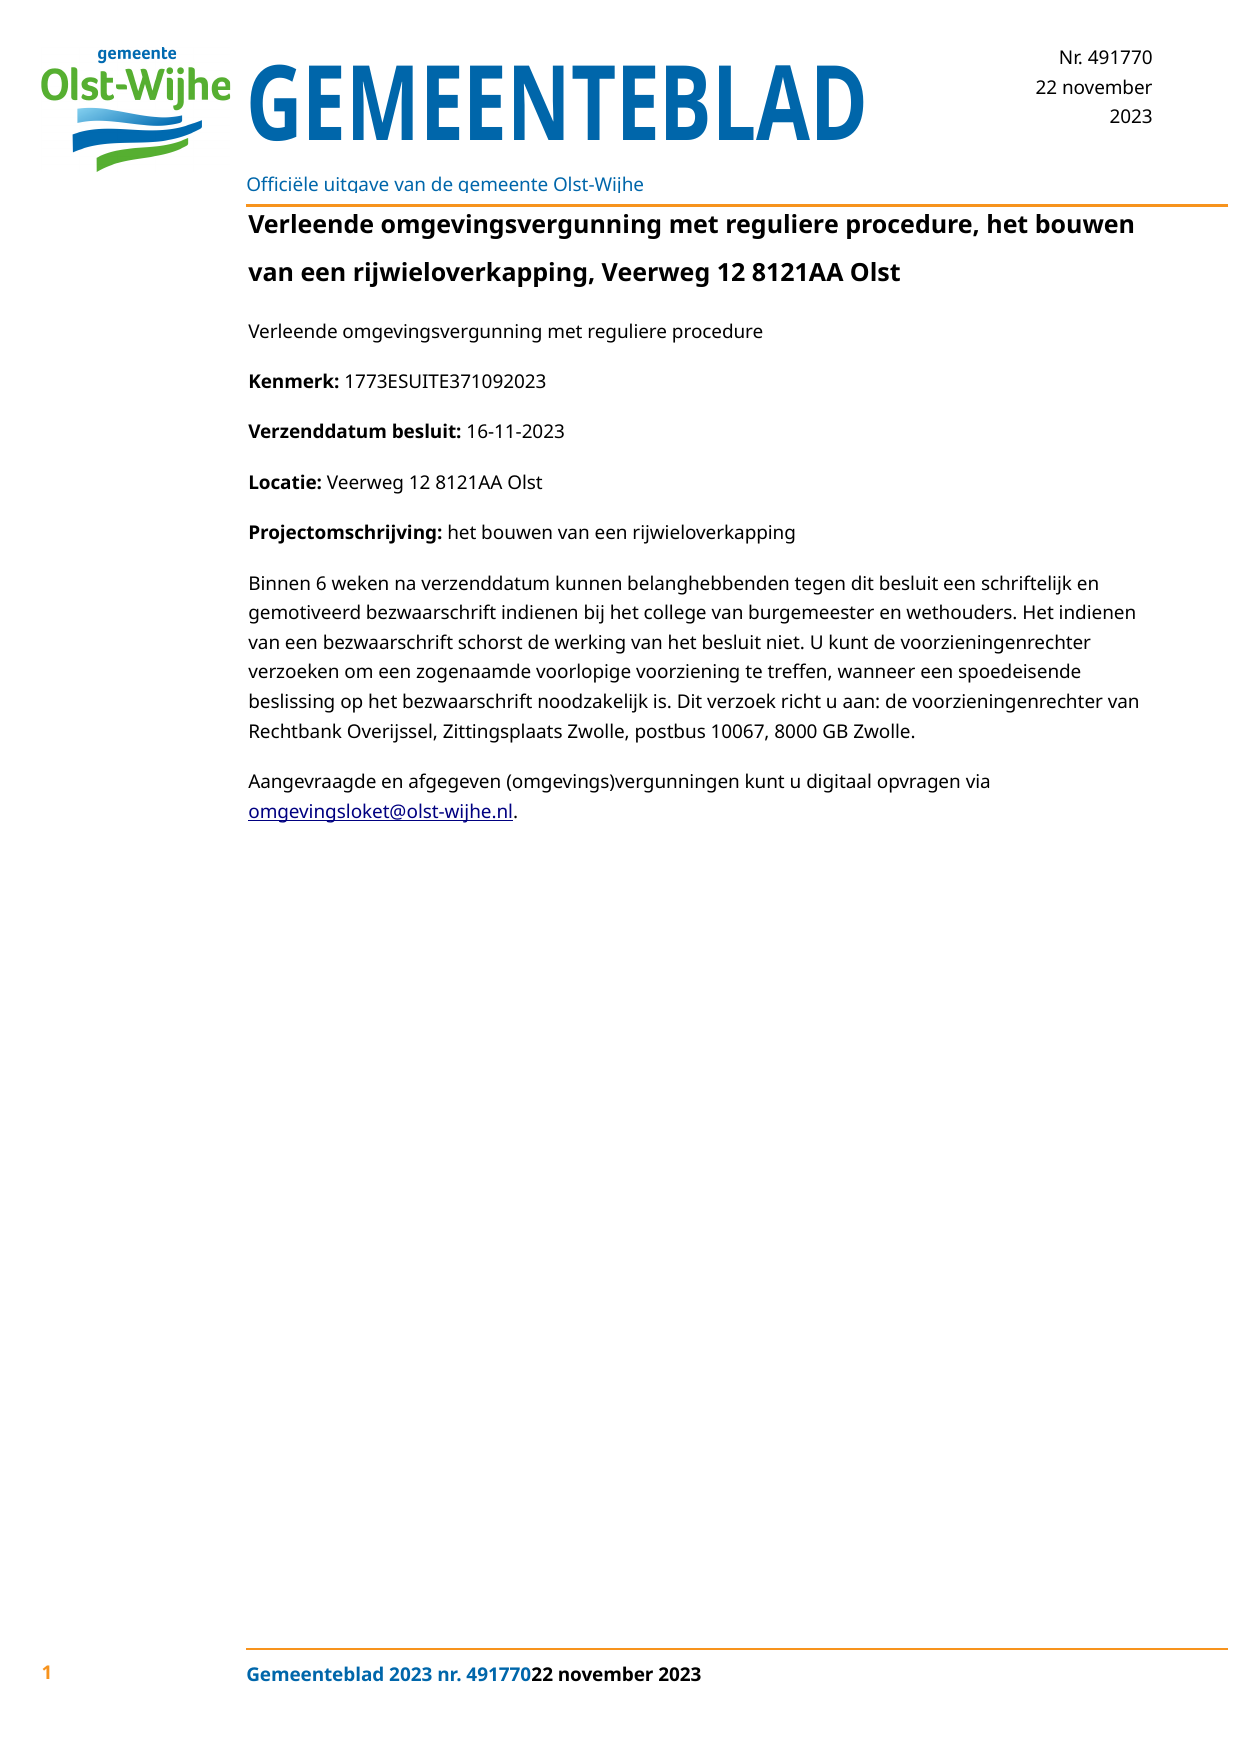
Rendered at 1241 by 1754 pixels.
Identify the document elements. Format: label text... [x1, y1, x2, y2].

text Kenmerk: 1773ESUITE371092023 [248, 368, 1152, 394]
picture [41, 47, 231, 172]
text Verleende omgevingsvergunning met reguliere procedure [248, 318, 1152, 344]
text Verzenddatum besluit: 16-11-2023 [248, 419, 1152, 444]
text Locatie: Veerweg 12 8121AA Olst [248, 469, 1152, 495]
text Projectomschrijving: het bouwen van een rijwieloverkapping [248, 519, 1152, 545]
text Verleende omgevingsvergunning met reguliere procedure, het bouwen van een rijwieloverkapping, Veerweg 12 8121AA Olst [248, 207, 1152, 288]
text Binnen 6 weken na verzenddatum kunnen belanghebbenden tegen dit besluit een schriftelijk en gemotiveerd bezwaarschrift indienen bij het college van burgemeester en wethouders. Het indienen van een bezwaarschrift schorst de werking van het besluit niet. U kunt de voorzieningenrechter verzoeken om een zogenaamde voorlopige voorziening te treffen, wanneer een spoedeisende beslissing op het bezwaarschrift noodzakelijk is. Dit verzoek richt u aan: de voorzieningenrechter van Rechtbank Overijssel, Zittingsplaats Zwolle, postbus 10067, 8000 GB Zwolle. [248, 570, 1152, 744]
text Aangevraagde en afgegeven (omgevings)vergunningen kunt u digitaal opvragen via omgevingsloket@olst-wijhe.nl. [248, 768, 1152, 824]
